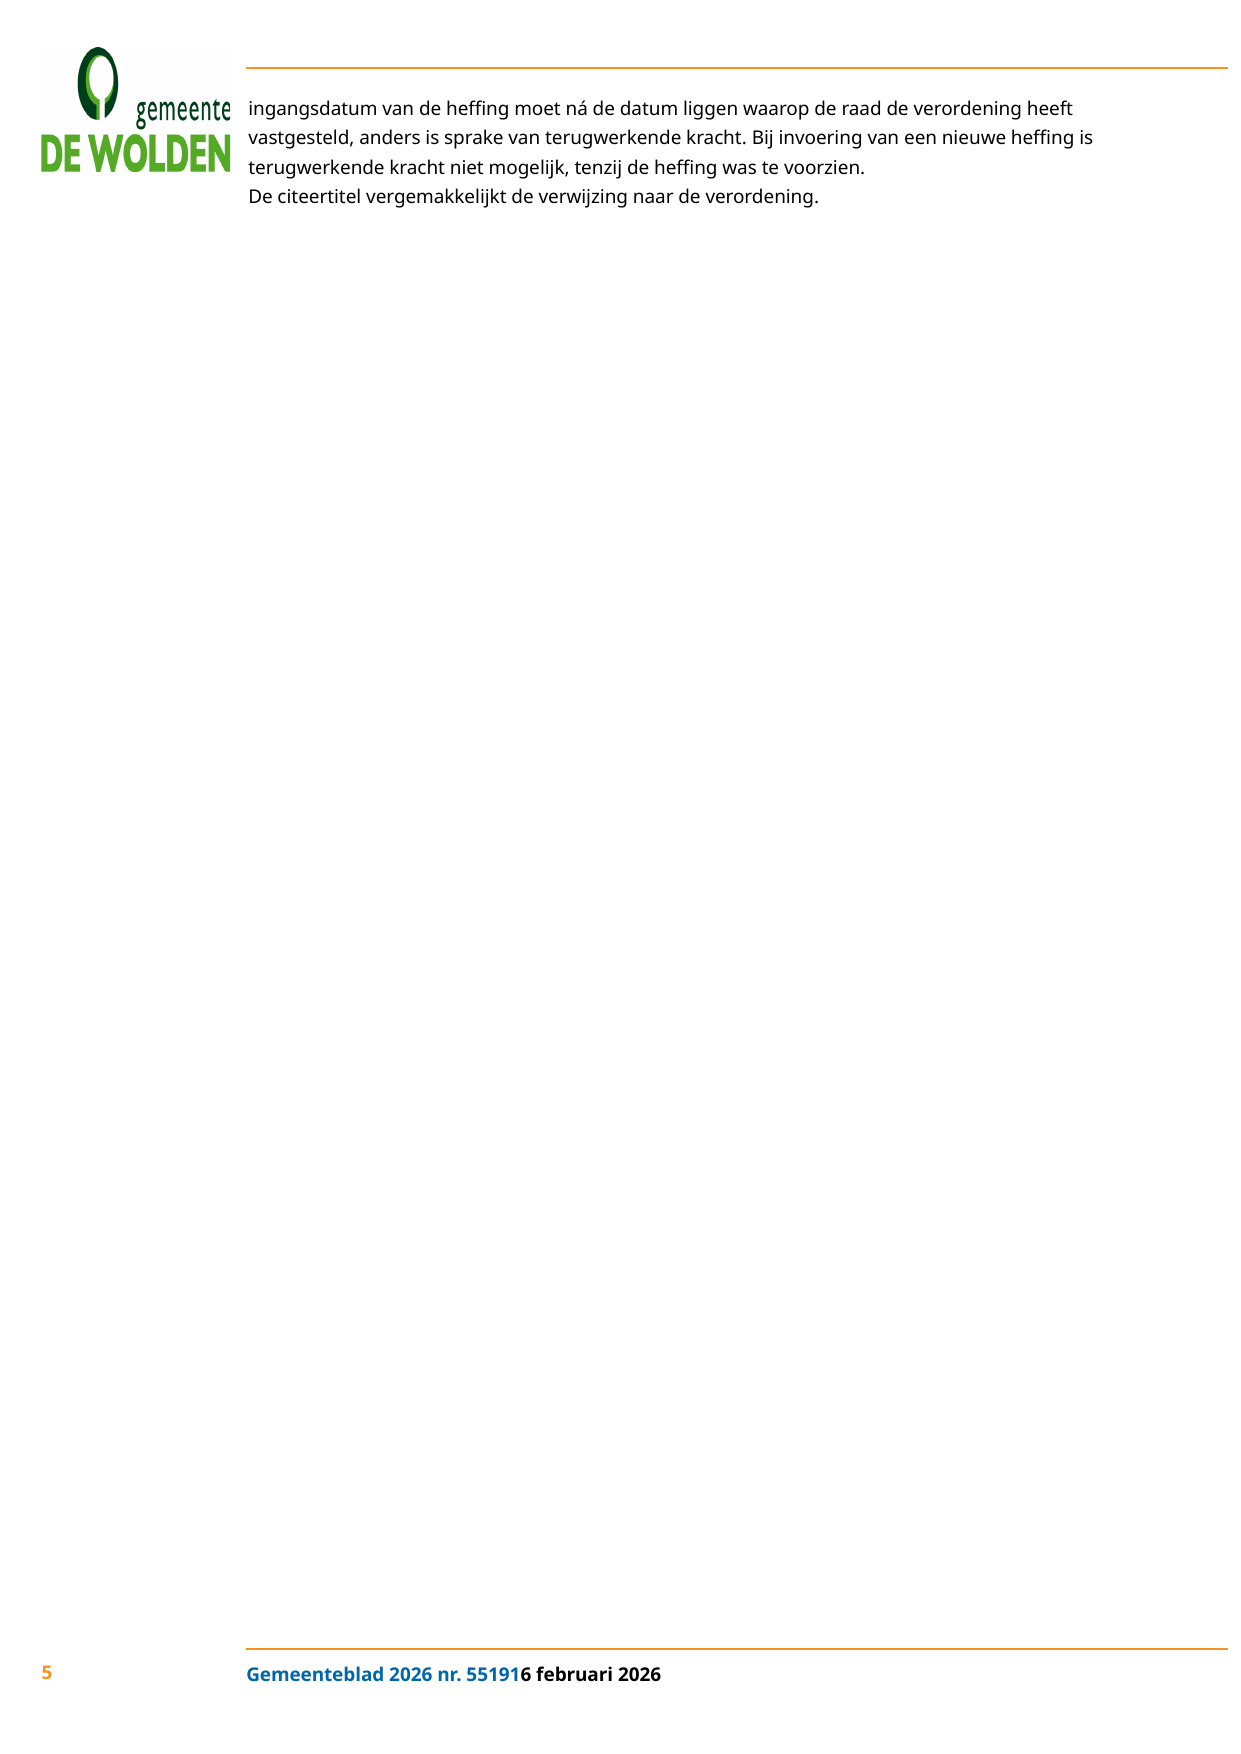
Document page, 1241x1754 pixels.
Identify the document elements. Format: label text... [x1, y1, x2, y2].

picture [41, 47, 231, 172]
text ingangsdatum van de heffing moet ná de datum liggen waarop de raad de verordening heeft vastgesteld, anders is sprake van terugwerkende kracht. Bij invoering van een nieuwe heffing is terugwerkende kracht niet mogelijk, tenzij de heffing was te voorzien. [248, 95, 1152, 180]
text De citeertitel vergemakkelijkt de verwijzing naar de verordening. [248, 183, 1152, 209]
